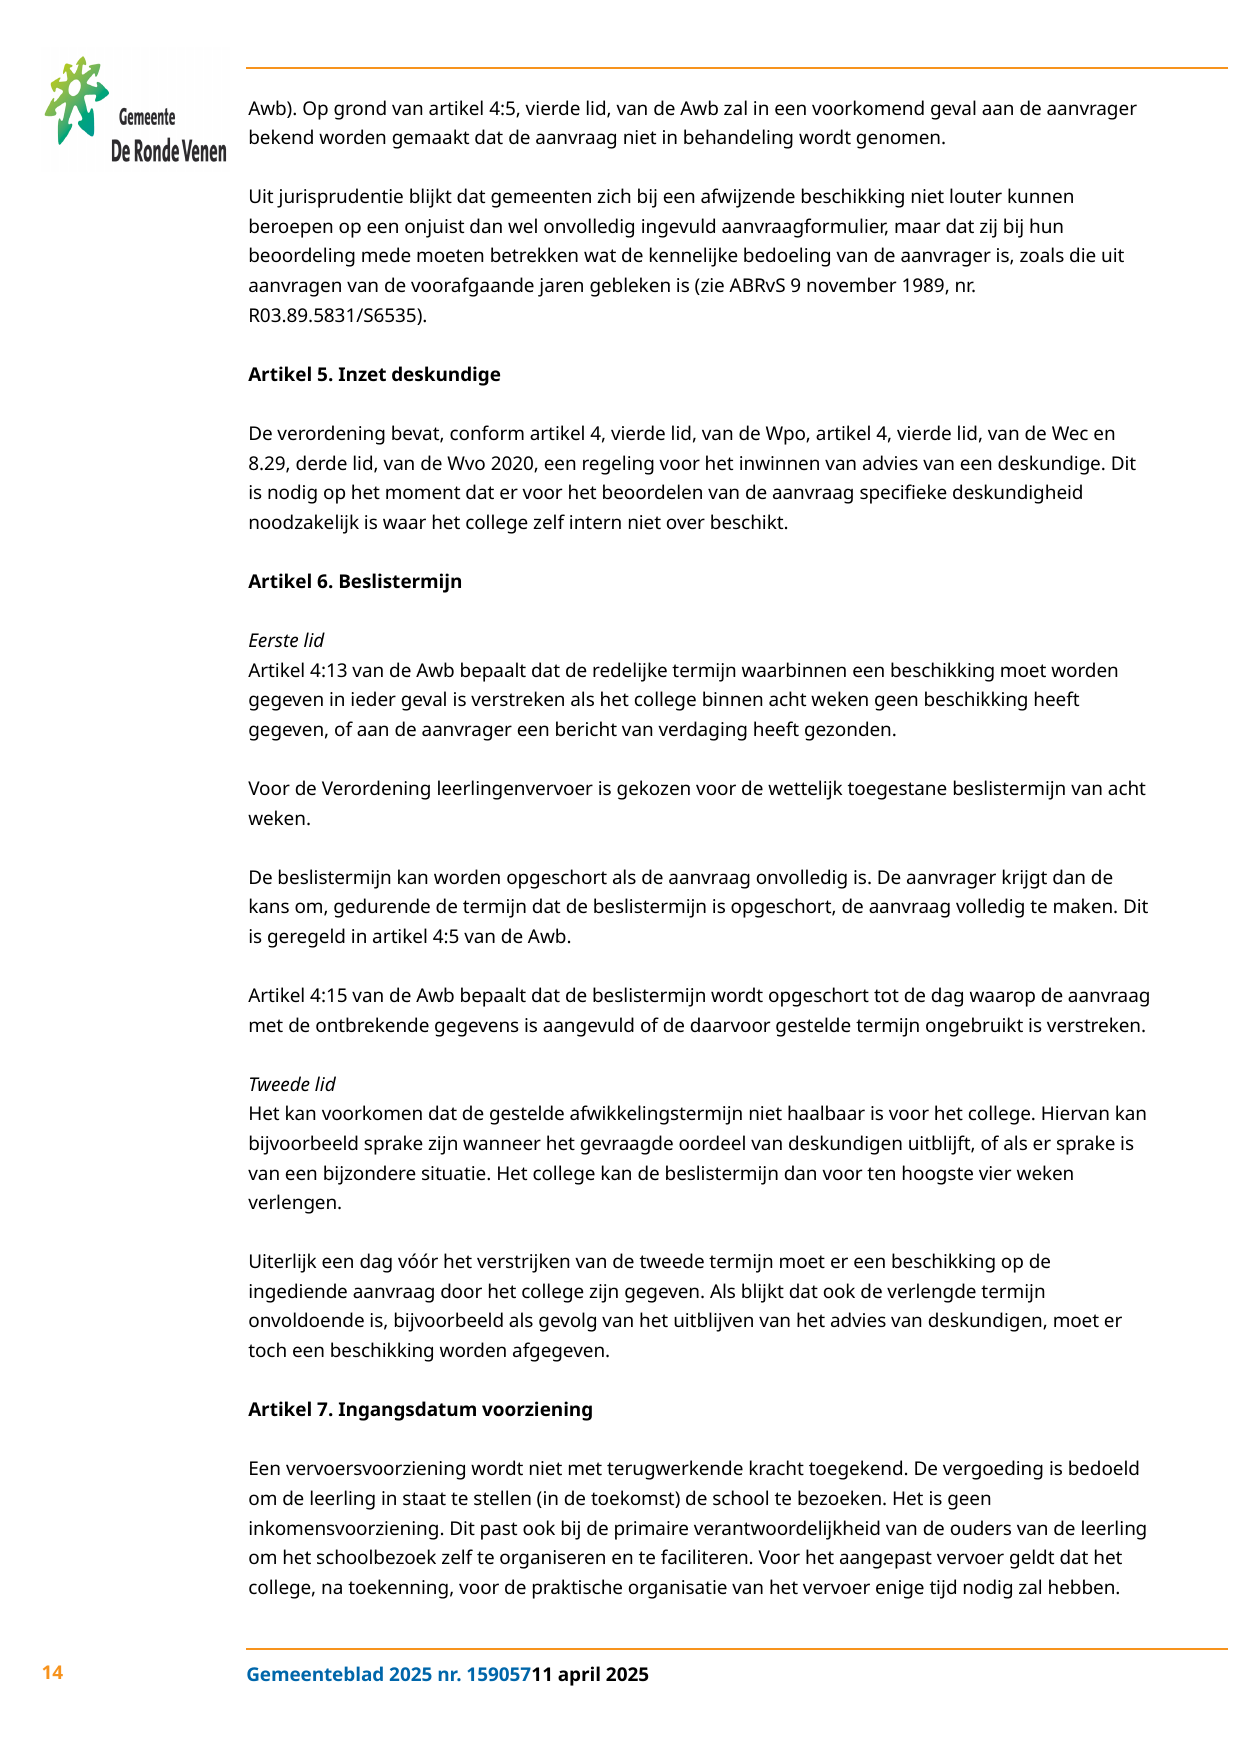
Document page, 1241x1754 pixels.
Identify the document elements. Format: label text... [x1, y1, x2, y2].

picture [41, 47, 231, 172]
text Voor de Verordening leerlingenvervoer is gekozen voor de wettelijk toegestane beslistermijn van acht weken. [248, 775, 1152, 831]
text Een vervoersvoorziening wordt niet met terugwerkende kracht toegekend. De vergoeding is bedoeld om de leerling in staat te stellen (in de toekomst) de school te bezoeken. Het is geen inkomensvoorziening. Dit past ook bij de primaire verantwoordelijkheid van de ouders van de leerling om het schoolbezoek zelf te organiseren en te faciliteren. Voor het aangepast vervoer geldt dat het college, na toekenning, voor de praktische organisatie van het vervoer enige tijd nodig zal hebben. [248, 1456, 1152, 1600]
text Artikel 6. Beslistermijn [248, 568, 1152, 594]
text Awb). Op grond van artikel 4:5, vierde lid, van de Awb zal in een voorkomend geval aan de aanvrager bekend worden gemaakt dat de aanvraag niet in behandeling wordt genomen. [248, 95, 1152, 150]
text Artikel 5. Inzet deskundige [248, 361, 1152, 387]
text De verordening bevat, conform artikel 4, vierde lid, van de Wpo, artikel 4, vierde lid, van de Wec en 8.29, derde lid, van de Wvo 2020, een regeling voor het inwinnen van advies van een deskundige. Dit is nodig op het moment dat er voor het beoordelen van de aanvraag specifieke deskundigheid noodzakelijk is waar het college zelf intern niet over beschikt. [248, 420, 1152, 535]
text Het kan voorkomen dat de gestelde afwikkelingstermijn niet haalbaar is voor het college. Hiervan kan bijvoorbeeld sprake zijn wanneer het gevraagde oordeel van deskundigen uitblijft, of als er sprake is van een bijzondere situatie. Het college kan de beslistermijn dan voor ten hoogste vier weken verlengen. [248, 1101, 1152, 1215]
text Artikel 4:15 van de Awb bepaalt dat de beslistermijn wordt opgeschort tot de dag waarop de aanvraag met de ontbrekende gegevens is aangevuld of de daarvoor gestelde termijn ongebruikt is verstreken. [248, 982, 1152, 1038]
text Uiterlijk een dag vóór het verstrijken van de tweede termijn moet er een beschikking op de ingediende aanvraag door het college zijn gegeven. Als blijkt dat ook de verlengde termijn onvoldoende is, bijvoorbeeld als gevolg van het uitblijven van het advies van deskundigen, moet er toch een beschikking worden afgegeven. [248, 1248, 1152, 1363]
text Artikel 7. Ingangsdatum voorziening [248, 1396, 1152, 1422]
text Uit jurisprudentie blijkt dat gemeenten zich bij een afwijzende beschikking niet louter kunnen beroepen op een onjuist dan wel onvolledig ingevuld aanvraagformulier, maar dat zij bij hun beoordeling mede moeten betrekken wat de kennelijke bedoeling van de aanvrager is, zoals die uit aanvragen van de voorafgaande jaren gebleken is (zie ABRvS 9 november 1989, nr. R03.89.5831/S6535). [248, 183, 1152, 328]
text Tweede lid [248, 1071, 1152, 1097]
text Eerste lid [248, 627, 1152, 653]
text Artikel 4:13 van de Awb bepaalt dat de redelijke termijn waarbinnen een beschikking moet worden gegeven in ieder geval is verstreken als het college binnen acht weken geen beschikking heeft gegeven, of aan de aanvrager een bericht van verdaging heeft gezonden. [248, 657, 1152, 742]
text De beslistermijn kan worden opgeschort als de aanvraag onvolledig is. De aanvrager krijgt dan de kans om, gedurende de termijn dat de beslistermijn is opgeschort, de aanvraag volledig te maken. Dit is geregeld in artikel 4:5 van de Awb. [248, 864, 1152, 949]
